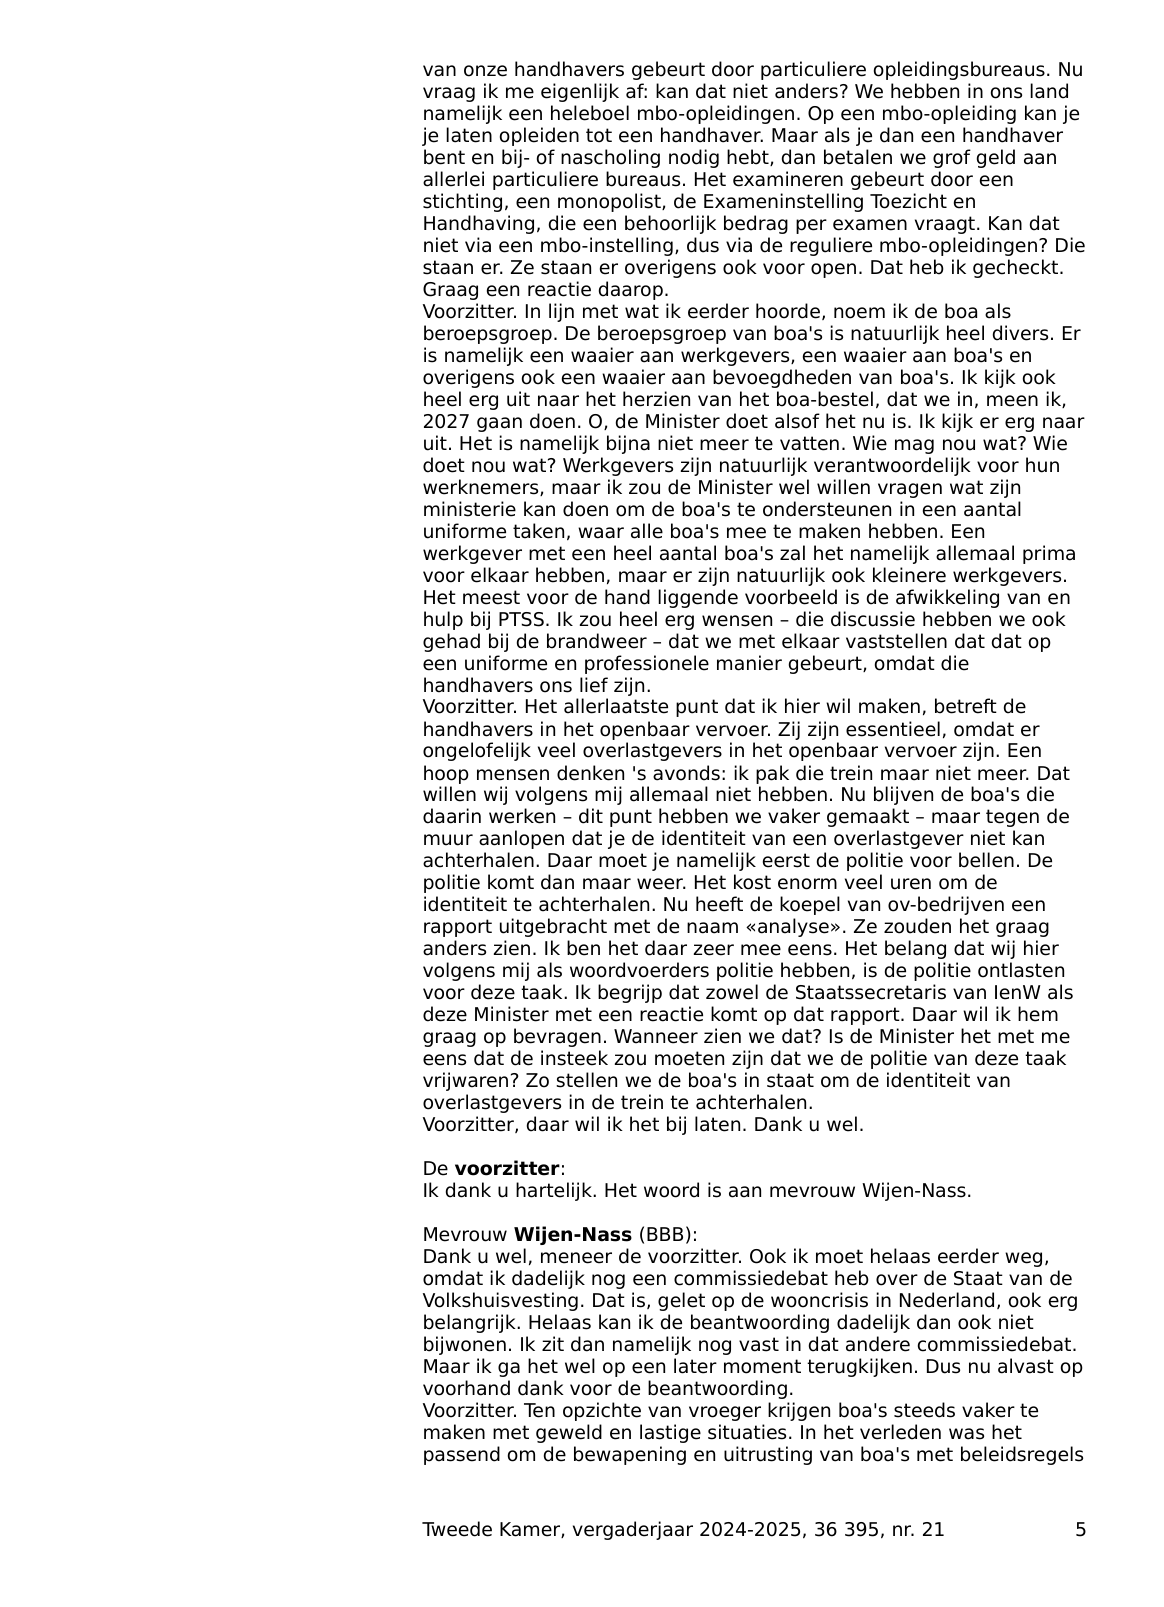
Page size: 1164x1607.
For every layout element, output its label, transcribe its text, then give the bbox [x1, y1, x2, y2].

text Dank u wel, meneer de voorzitter. Ook ik moet helaas eerder weg, omdat ik dadelijk nog een commissiedebat heb over de Staat van de Volkshuisvesting. Dat is, gelet op de wooncrisis in Nederland, ook erg belangrijk. Helaas kan ik de beantwoording dadelijk dan ook niet bijwonen. Ik zit dan namelijk nog vast in dat andere commissiedebat. Maar ik ga het wel op een later moment terugkijken. Dus nu alvast op voorhand dank voor de beantwoording. [422, 1246, 1087, 1400]
text Voorzitter. Het allerlaatste punt dat ik hier wil maken, betreft de handhavers in het openbaar vervoer. Zij zijn essentieel, omdat er ongelofelijk veel overlastgevers in het openbaar vervoer zijn. Een hoop mensen denken 's avonds: ik pak die trein maar niet meer. Dat willen wij volgens mij allemaal niet hebben. Nu blijven de boa's die daarin werken – dit punt hebben we vaker gemaakt – maar tegen de muur aanlopen dat je de identiteit van een overlastgever niet kan achterhalen. Daar moet je namelijk eerst de politie voor bellen. De politie komt dan maar weer. Het kost enorm veel uren om de identiteit te achterhalen. Nu heeft de koepel van ov-bedrijven een rapport uitgebracht met de naam «analyse». Ze zouden het graag anders zien. Ik ben het daar zeer mee eens. Het belang dat wij hier volgens mij als woordvoerders politie hebben, is de politie ontlasten voor deze taak. Ik begrijp dat zowel de Staatssecretaris van IenW als deze Minister met een reactie komt op dat rapport. Daar wil ik hem graag op bevragen. Wanneer zien we dat? Is de Minister het met me eens dat de insteek zou moeten zijn dat we de politie van deze taak vrijwaren? Zo stellen we de boa's in staat om de identiteit van overlastgevers in de trein te achterhalen. [422, 696, 1087, 1114]
text Voorzitter. Ten opzichte van vroeger krijgen boa's steeds vaker te maken met geweld en lastige situaties. In het verleden was het passend om de bewapening en uitrusting van boa's met beleidsregels [422, 1400, 1087, 1466]
text De voorzitter: [422, 1158, 1087, 1180]
text Voorzitter, daar wil ik het bij laten. Dank u wel. [422, 1114, 1087, 1136]
text Mevrouw Wijen-Nass (BBB): [422, 1224, 1087, 1246]
text Voorzitter. In lijn met wat ik eerder hoorde, noem ik de boa als beroepsgroep. De beroepsgroep van boa's is natuurlijk heel divers. Er is namelijk een waaier aan werkgevers, een waaier aan boa's en overigens ook een waaier aan bevoegdheden van boa's. Ik kijk ook heel erg uit naar het herzien van het boa-bestel, dat we in, meen ik, 2027 gaan doen. O, de Minister doet alsof het nu is. Ik kijk er erg naar uit. Het is namelijk bijna niet meer te vatten. Wie mag nou wat? Wie doet nou wat? Werkgevers zijn natuurlijk verantwoordelijk voor hun werknemers, maar ik zou de Minister wel willen vragen wat zijn ministerie kan doen om de boa's te ondersteunen in een aantal uniforme taken, waar alle boa's mee te maken hebben. Een werkgever met een heel aantal boa's zal het namelijk allemaal prima voor elkaar hebben, maar er zijn natuurlijk ook kleinere werkgevers. Het meest voor de hand liggende voorbeeld is de afwikkeling van en hulp bij PTSS. Ik zou heel erg wensen – die discussie hebben we ook gehad bij de brandweer – dat we met elkaar vaststellen dat dat op een uniforme en professionele manier gebeurt, omdat die handhavers ons lief zijn. [422, 301, 1087, 696]
text Ik dank u hartelijk. Het woord is aan mevrouw Wijen-Nass. [422, 1180, 1087, 1202]
text van onze handhavers gebeurt door particuliere opleidingsbureaus. Nu vraag ik me eigenlijk af: kan dat niet anders? We hebben in ons land namelijk een heleboel mbo-opleidingen. Op een mbo-opleiding kan je je laten opleiden tot een handhaver. Maar als je dan een handhaver bent en bij- of nascholing nodig hebt, dan betalen we grof geld aan allerlei particuliere bureaus. Het examineren gebeurt door een stichting, een monopolist, de Exameninstelling Toezicht en Handhaving, die een behoorlijk bedrag per examen vraagt. Kan dat niet via een mbo-instelling, dus via de reguliere mbo-opleidingen? Die staan er. Ze staan er overigens ook voor open. Dat heb ik gecheckt. Graag een reactie daarop. [422, 59, 1087, 301]
